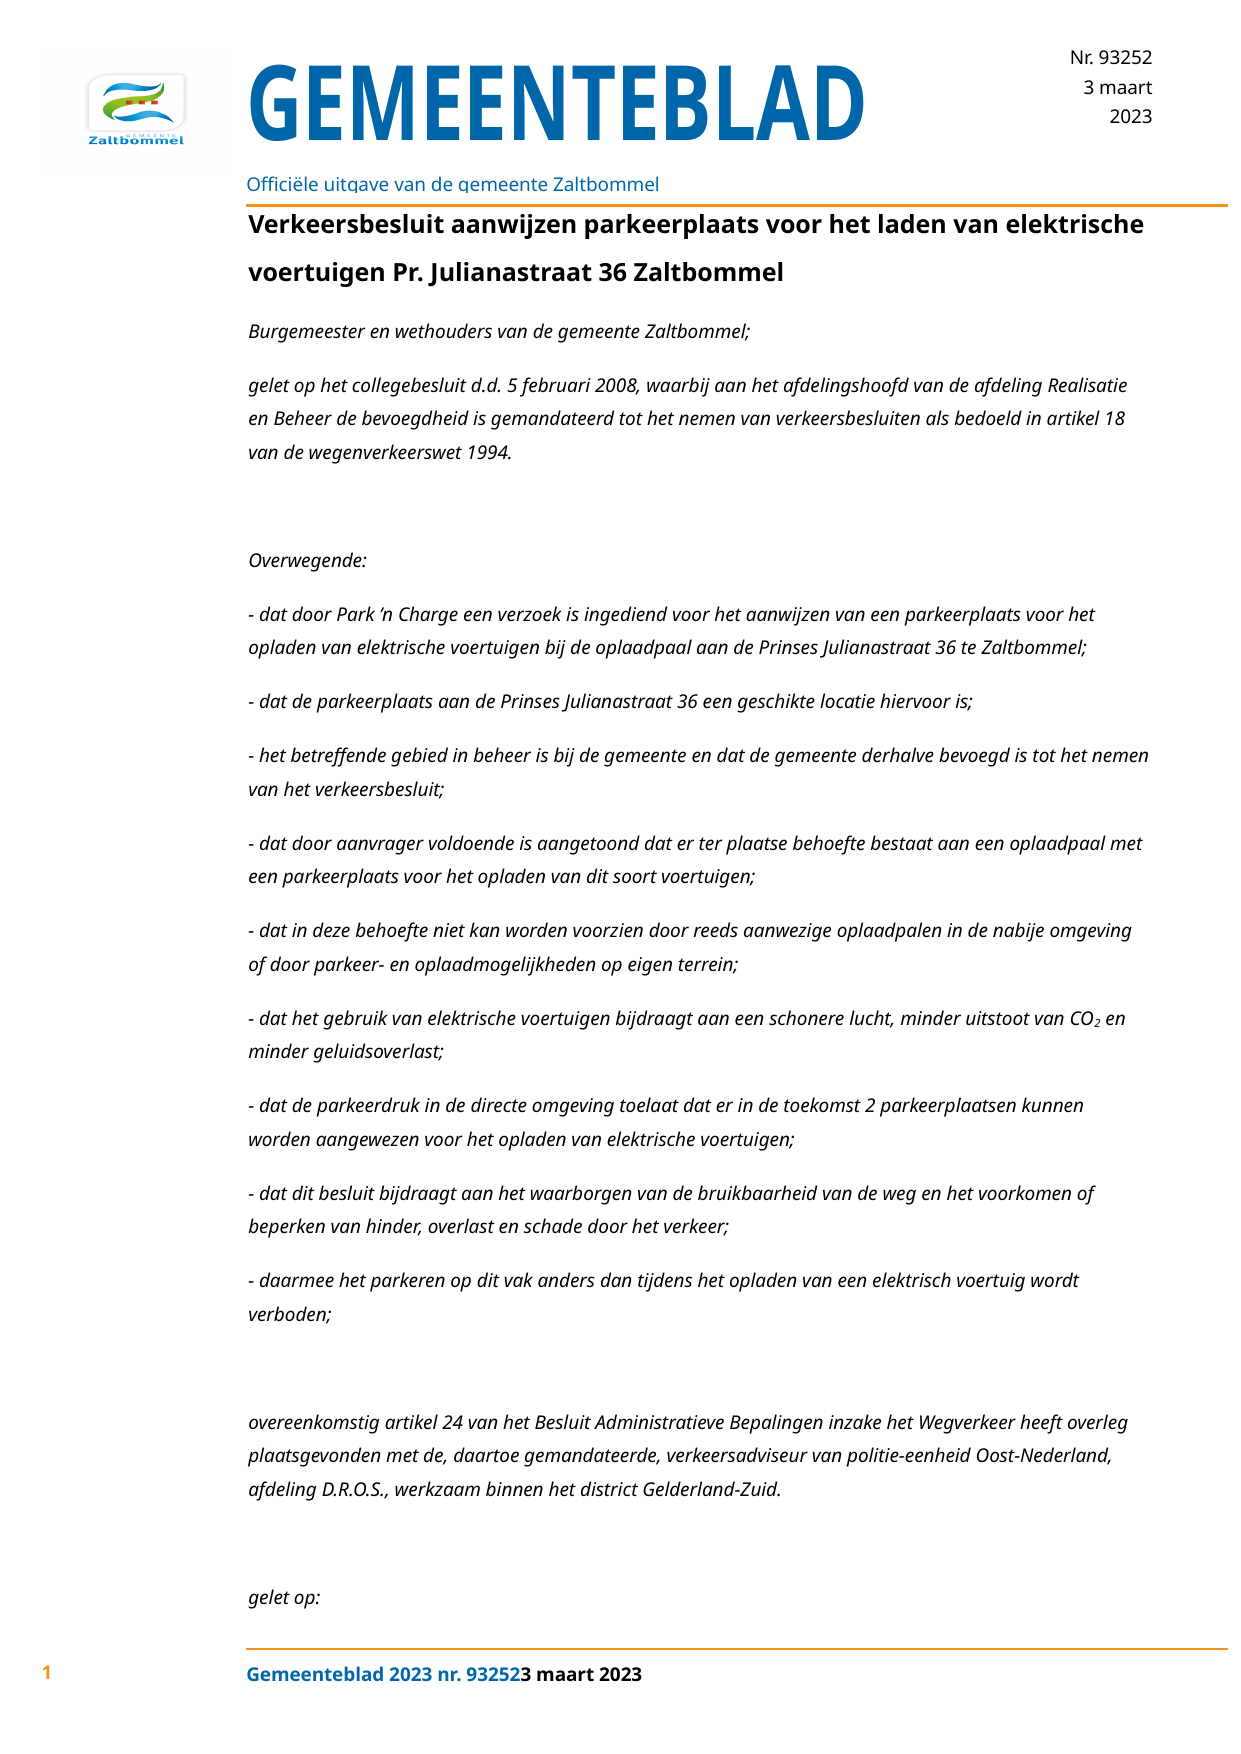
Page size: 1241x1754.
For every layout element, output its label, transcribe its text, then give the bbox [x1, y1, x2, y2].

text - daarmee het parkeren op dit vak anders dan tijdens het opladen van een elektrisch voertuig wordt verboden; [248, 1268, 1152, 1327]
text overeenkomstig artikel 24 van het Besluit Administratieve Bepalingen inzake het Wegverkeer heeft overleg plaatsgevonden met de, daartoe gemandateerde, verkeersadviseur van politie-eenheid Oost-Nederland, afdeling D.R.O.S., werkzaam binnen het district Gelderland-Zuid. [248, 1409, 1152, 1502]
text - dat de parkeerdruk in de directe omgeving toelaat dat er in de toekomst 2 parkeerplaatsen kunnen worden aangewezen voor het opladen van elektrische voertuigen; [248, 1093, 1152, 1152]
picture [41, 47, 231, 172]
text gelet op: [248, 1584, 1152, 1610]
text - dat het gebruik van elektrische voertuigen bijdraagt aan een schonere lucht, minder uitstoot van CO2 en minder geluidsoverlast; [248, 1005, 1152, 1064]
text Burgemeester en wethouders van de gemeente Zaltbommel; [248, 318, 1152, 344]
text - het betreffende gebied in beheer is bij de gemeente en dat de gemeente derhalve bevoegd is tot het nemen van het verkeersbesluit; [248, 743, 1152, 802]
text Verkeersbesluit aanwijzen parkeerplaats voor het laden van elektrische voertuigen Pr. Julianastraat 36 Zaltbommel [248, 207, 1152, 288]
text - dat in deze behoefte niet kan worden voorzien door reeds aanwezige oplaadpalen in de nabije omgeving of door parkeer- en oplaadmogelijkheden op eigen terrein; [248, 918, 1152, 977]
text - dat de parkeerplaats aan de Prinses Julianastraat 36 een geschikte locatie hiervoor is; [248, 688, 1152, 714]
text - dat door aanvrager voldoende is aangetoond dat er ter plaatse behoefte bestaat aan een oplaadpaal met een parkeerplaats voor het opladen van dit soort voertuigen; [248, 830, 1152, 889]
text gelet op het collegebesluit d.d. 5 februari 2008, waarbij aan het afdelingshoofd van de afdeling Realisatie en Beheer de bevoegdheid is gemandateerd tot het nemen van verkeersbesluiten als bedoeld in artikel 18 van de wegenverkeerswet 1994. [248, 372, 1152, 464]
text - dat dit besluit bijdraagt aan het waarborgen van de bruikbaarheid van de weg en het voorkomen of beperken van hinder, overlast en schade door het verkeer; [248, 1180, 1152, 1239]
text Overwegende: [248, 547, 1152, 573]
text - dat door Park ’n Charge een verzoek is ingediend voor het aanwijzen van een parkeerplaats voor het opladen van elektrische voertuigen bij de oplaadpaal aan de Prinses Julianastraat 36 te Zaltbommel; [248, 601, 1152, 660]
